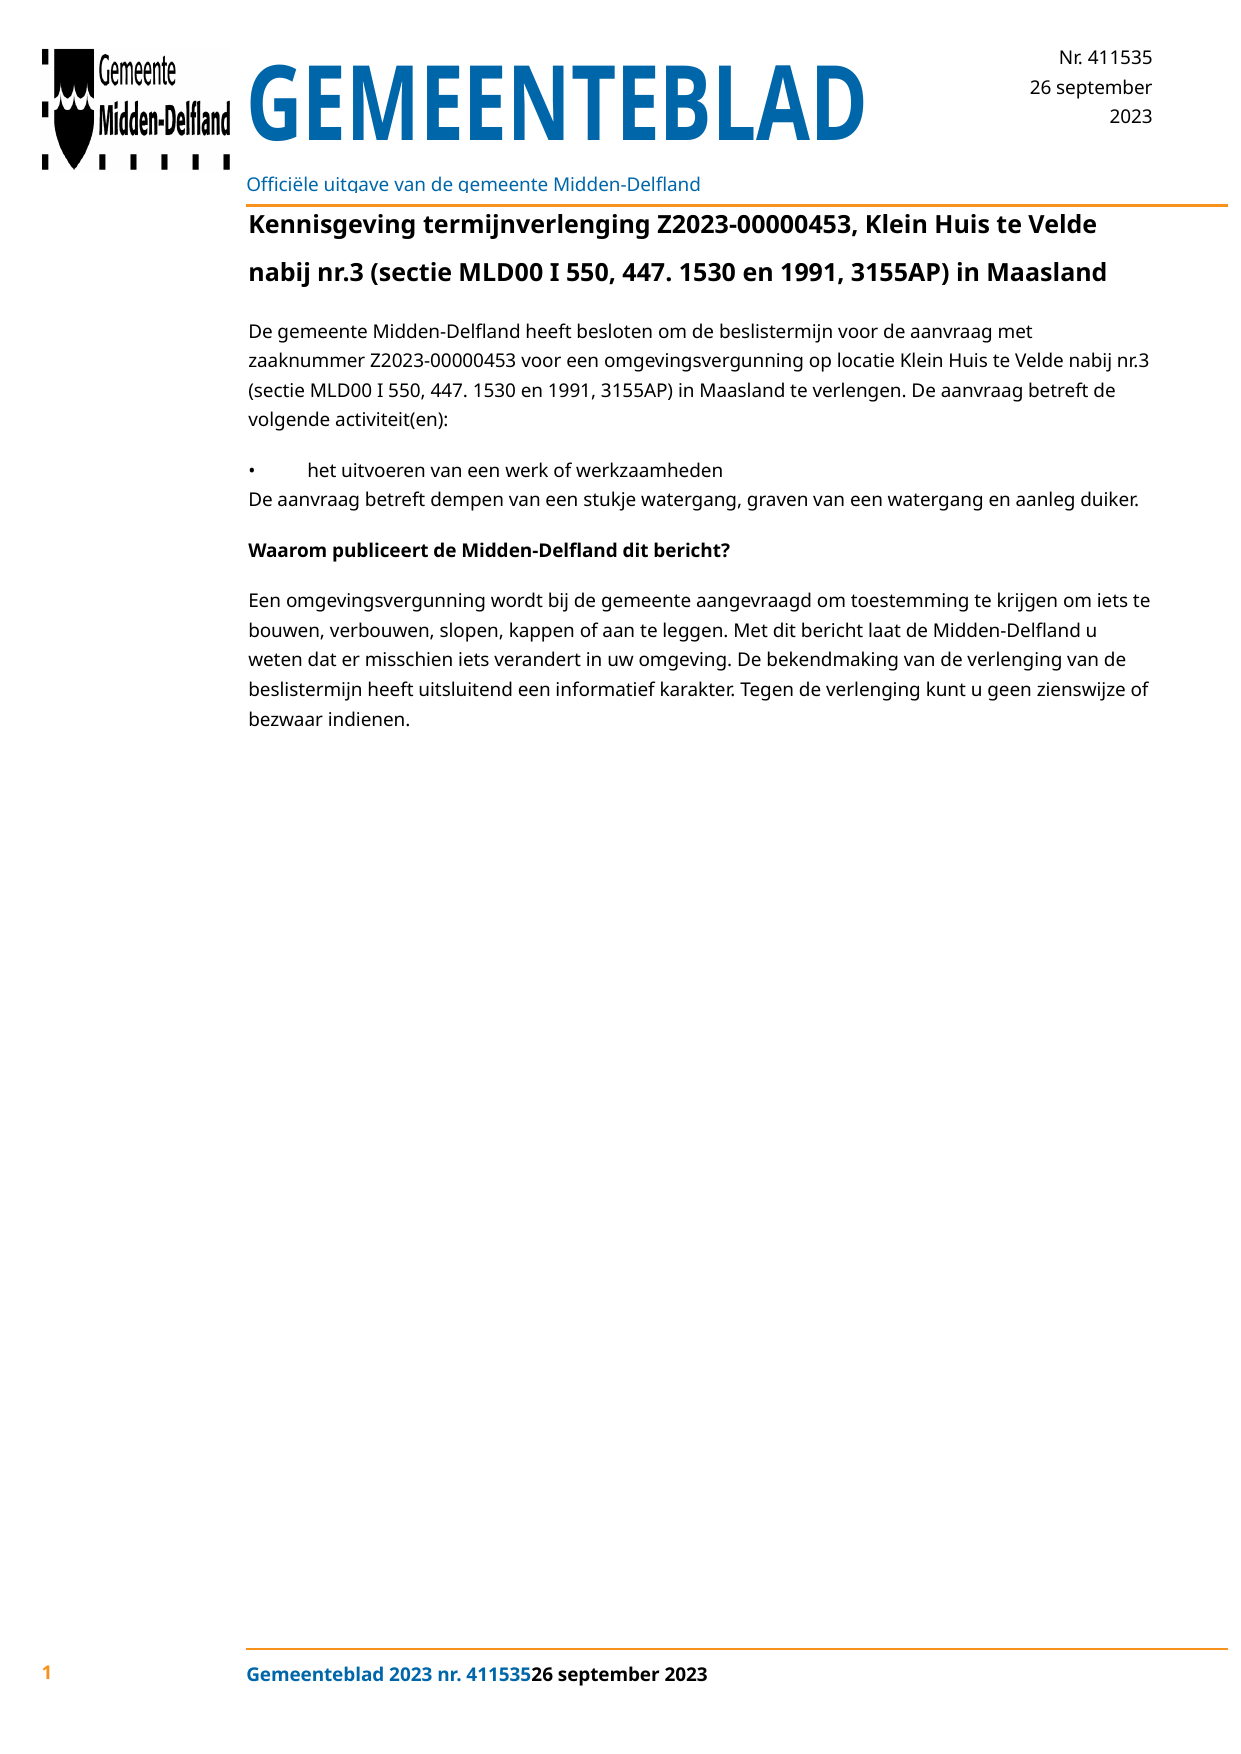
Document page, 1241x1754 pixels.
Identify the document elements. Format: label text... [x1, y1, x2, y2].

text De gemeente Midden-Delfland heeft besloten om de beslistermijn voor de aanvraag met zaaknummer Z2023-00000453 voor een omgevingsvergunning op locatie Klein Huis te Velde nabij nr.3 (sectie MLD00 I 550, 447. 1530 en 1991, 3155AP) in Maasland te verlengen. De aanvraag betreft de volgende activiteit(en): [248, 318, 1152, 432]
text Kennisgeving termijnverlenging Z2023-00000453, Klein Huis te Velde nabij nr.3 (sectie MLD00 I 550, 447. 1530 en 1991, 3155AP) in Maasland [248, 207, 1152, 288]
list het uitvoeren van een werk of werkzaamheden [248, 457, 1152, 483]
text De aanvraag betreft dempen van een stukje watergang, graven van een watergang en aanleg duiker. [248, 487, 1152, 512]
text Waarom publiceert de Midden-Delfland dit bericht? [248, 537, 1152, 563]
picture [41, 47, 231, 172]
text Een omgevingsvergunning wordt bij de gemeente aangevraagd om toestemming te krijgen om iets te bouwen, verbouwen, slopen, kappen of aan te leggen. Met dit bericht laat de Midden-Delfland u weten dat er misschien iets verandert in uw omgeving. De bekendmaking van de verlenging van de beslistermijn heeft uitsluitend een informatief karakter. Tegen de verlenging kunt u geen zienswijze of bezwaar indienen. [248, 587, 1152, 732]
